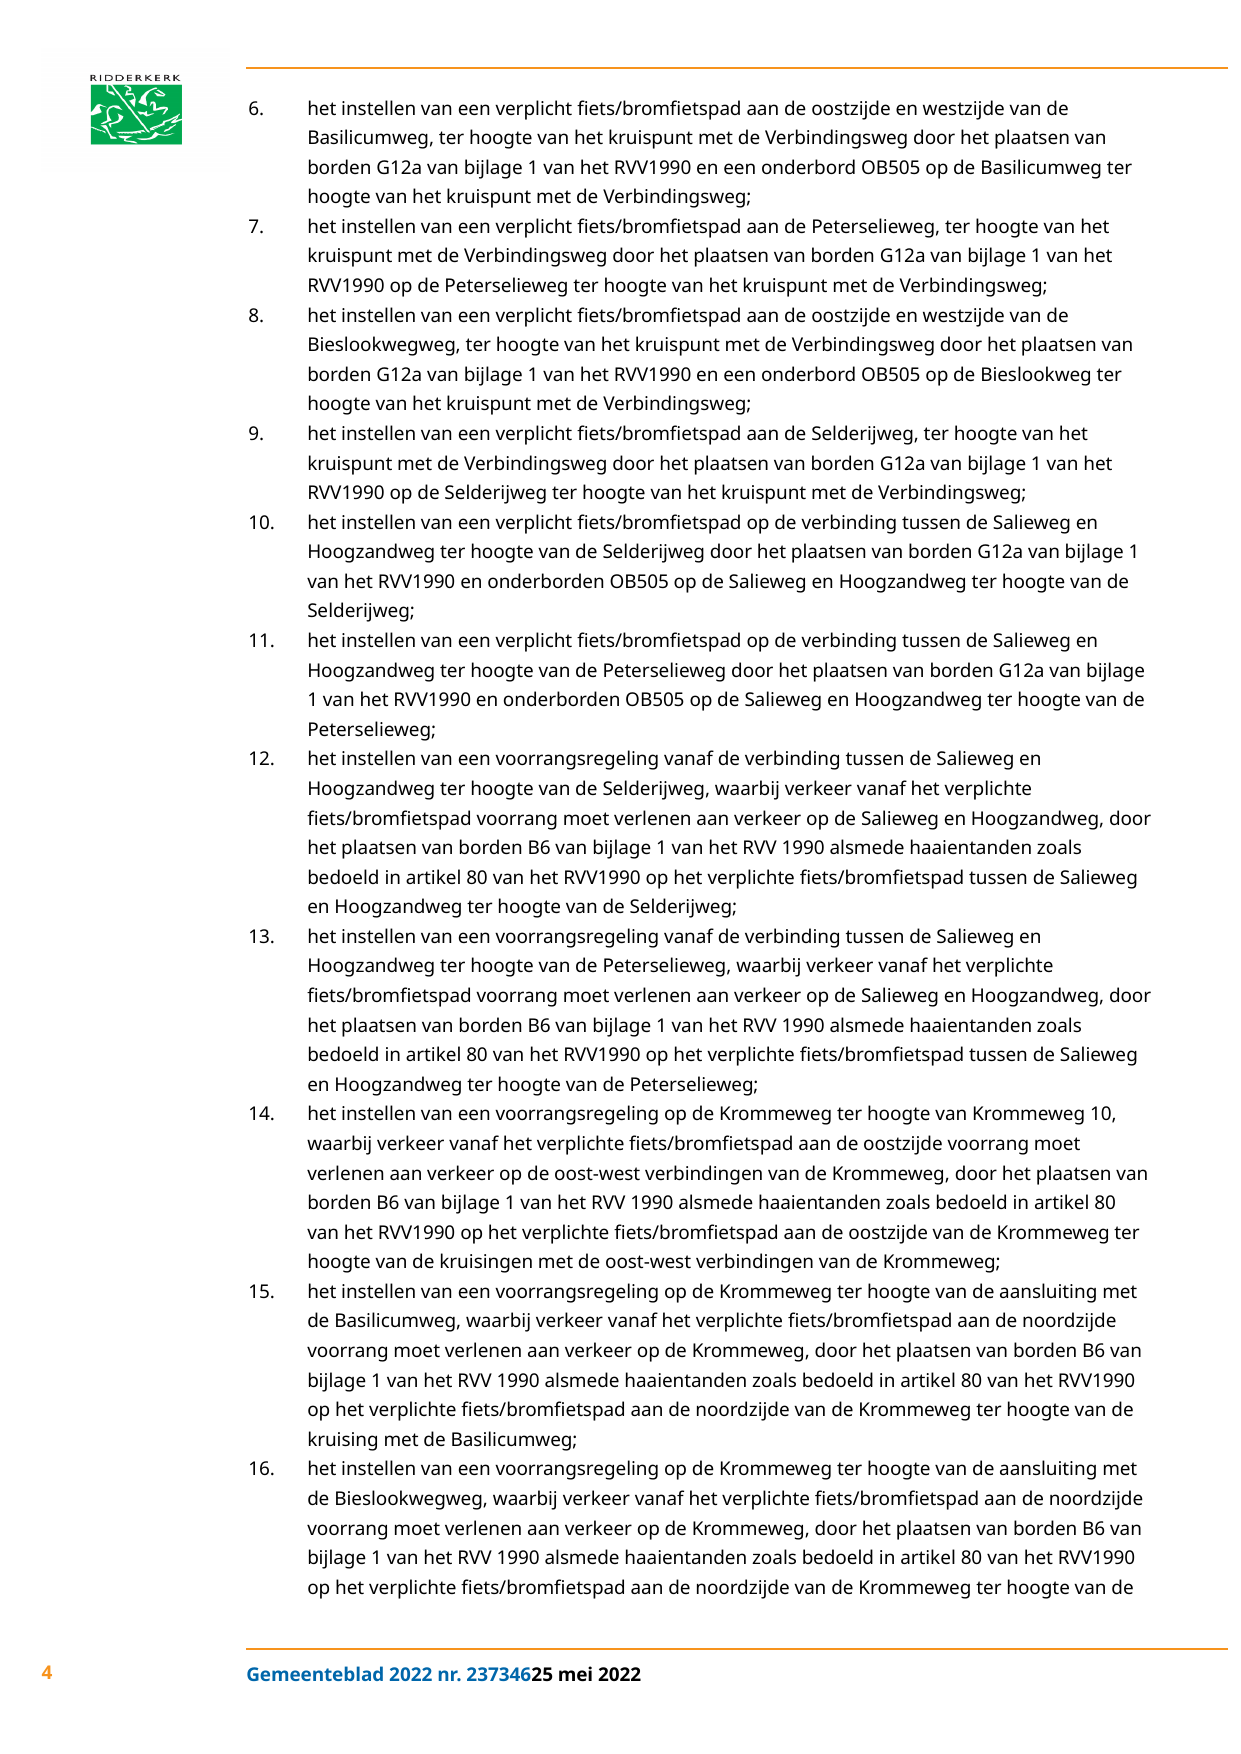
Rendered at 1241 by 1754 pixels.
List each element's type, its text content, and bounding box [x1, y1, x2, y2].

list het instellen van een verplicht fiets/bromfietspad aan de Peterselieweg, ter hoogte van het kruispunt met de Verbindingsweg door het plaatsen van borden G12a van bijlage 1 van het RVV1990 op de Peterselieweg ter hoogte van het kruispunt met de Verbindingsweg; [248, 213, 1152, 298]
list het instellen van een verplicht fiets/bromfietspad op de verbinding tussen de Salieweg en Hoogzandweg ter hoogte van de Selderijweg door het plaatsen van borden G12a van bijlage 1 van het RVV1990 en onderborden OB505 op de Salieweg en Hoogzandweg ter hoogte van de Selderijweg; [248, 509, 1152, 623]
list het instellen van een voorrangsregeling vanaf de verbinding tussen de Salieweg en Hoogzandweg ter hoogte van de Peterselieweg, waarbij verkeer vanaf het verplichte fiets/bromfietspad voorrang moet verlenen aan verkeer op de Salieweg en Hoogzandweg, door het plaatsen van borden B6 van bijlage 1 van het RVV 1990 alsmede haaientanden zoals bedoeld in artikel 80 van het RVV1990 op het verplichte fiets/bromfietspad tussen de Salieweg en Hoogzandweg ter hoogte van de Peterselieweg; [248, 923, 1152, 1097]
picture [41, 47, 231, 172]
list het instellen van een voorrangsregeling op de Krommeweg ter hoogte van de aansluiting met de Basilicumweg, waarbij verkeer vanaf het verplichte fiets/bromfietspad aan de noordzijde voorrang moet verlenen aan verkeer op de Krommeweg, door het plaatsen van borden B6 van bijlage 1 van het RVV 1990 alsmede haaientanden zoals bedoeld in artikel 80 van het RVV1990 op het verplichte fiets/bromfietspad aan de noordzijde van de Krommeweg ter hoogte van de kruising met de Basilicumweg; [248, 1278, 1152, 1452]
list het instellen van een verplicht fiets/bromfietspad aan de Selderijweg, ter hoogte van het kruispunt met de Verbindingsweg door het plaatsen van borden G12a van bijlage 1 van het RVV1990 op de Selderijweg ter hoogte van het kruispunt met de Verbindingsweg; [248, 420, 1152, 505]
list het instellen van een verplicht fiets/bromfietspad op de verbinding tussen de Salieweg en Hoogzandweg ter hoogte van de Peterselieweg door het plaatsen van borden G12a van bijlage 1 van het RVV1990 en onderborden OB505 op de Salieweg en Hoogzandweg ter hoogte van de Peterselieweg; [248, 627, 1152, 742]
list het instellen van een voorrangsregeling op de Krommeweg ter hoogte van de aansluiting met de Bieslookwegweg, waarbij verkeer vanaf het verplichte fiets/bromfietspad aan de noordzijde voorrang moet verlenen aan verkeer op de Krommeweg, door het plaatsen van borden B6 van bijlage 1 van het RVV 1990 alsmede haaientanden zoals bedoeld in artikel 80 van het RVV1990 op het verplichte fiets/bromfietspad aan de noordzijde van de Krommeweg ter hoogte van de [248, 1456, 1152, 1600]
list het instellen van een verplicht fiets/bromfietspad aan de oostzijde en westzijde van de Basilicumweg, ter hoogte van het kruispunt met de Verbindingsweg door het plaatsen van borden G12a van bijlage 1 van het RVV1990 en een onderbord OB505 op de Basilicumweg ter hoogte van het kruispunt met de Verbindingsweg; [248, 95, 1152, 209]
list het instellen van een voorrangsregeling vanaf de verbinding tussen de Salieweg en Hoogzandweg ter hoogte van de Selderijweg, waarbij verkeer vanaf het verplichte fiets/bromfietspad voorrang moet verlenen aan verkeer op de Salieweg en Hoogzandweg, door het plaatsen van borden B6 van bijlage 1 van het RVV 1990 alsmede haaientanden zoals bedoeld in artikel 80 van het RVV1990 op het verplichte fiets/bromfietspad tussen de Salieweg en Hoogzandweg ter hoogte van de Selderijweg; [248, 746, 1152, 919]
list het instellen van een verplicht fiets/bromfietspad aan de oostzijde en westzijde van de Bieslookwegweg, ter hoogte van het kruispunt met de Verbindingsweg door het plaatsen van borden G12a van bijlage 1 van het RVV1990 en een onderbord OB505 op de Bieslookweg ter hoogte van het kruispunt met de Verbindingsweg; [248, 302, 1152, 416]
list het instellen van een voorrangsregeling op de Krommeweg ter hoogte van Krommeweg 10, waarbij verkeer vanaf het verplichte fiets/bromfietspad aan de oostzijde voorrang moet verlenen aan verkeer op de oost-west verbindingen van de Krommeweg, door het plaatsen van borden B6 van bijlage 1 van het RVV 1990 alsmede haaientanden zoals bedoeld in artikel 80 van het RVV1990 op het verplichte fiets/bromfietspad aan de oostzijde van de Krommeweg ter hoogte van de kruisingen met de oost-west verbindingen van de Krommeweg; [248, 1101, 1152, 1274]
